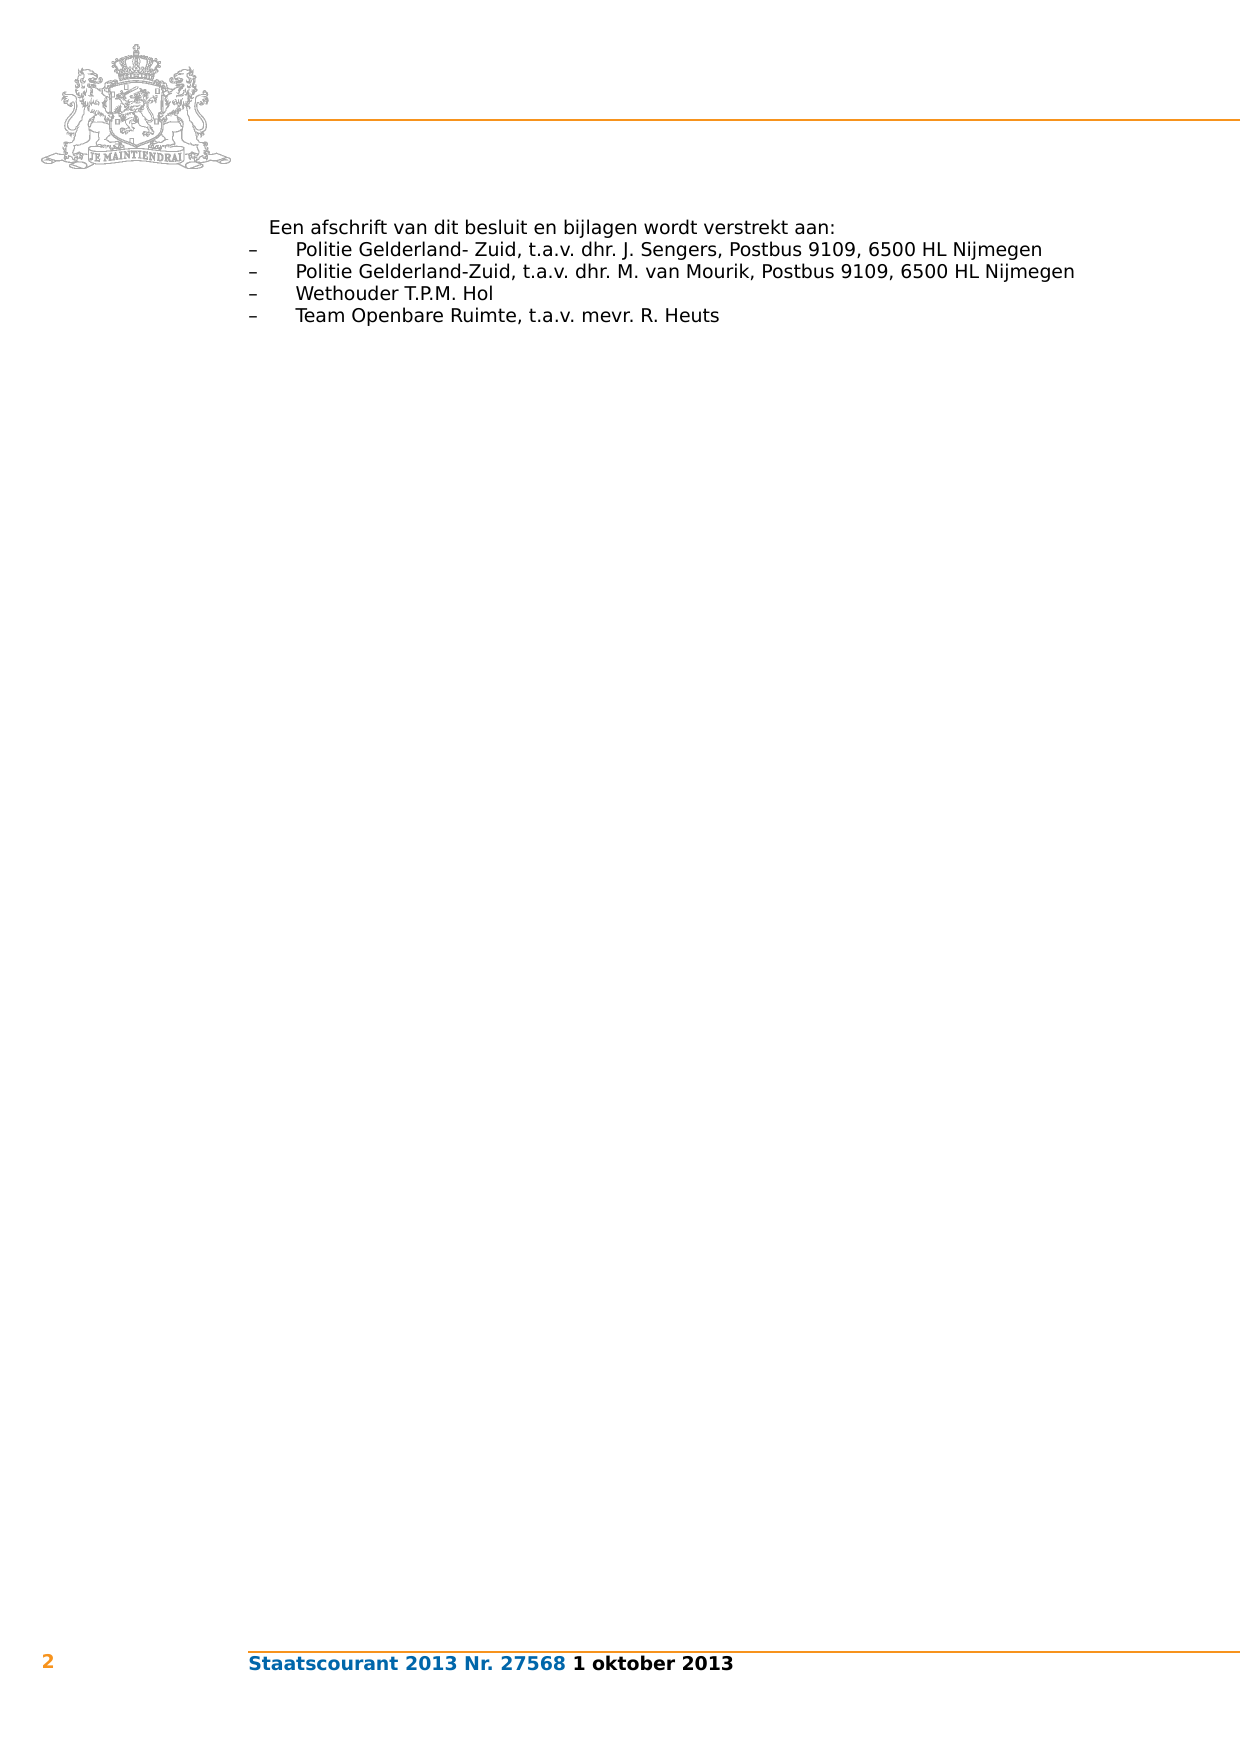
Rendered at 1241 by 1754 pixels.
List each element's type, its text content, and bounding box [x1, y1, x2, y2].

picture [41, 44, 231, 169]
list Politie Gelderland-Zuid, t.a.v. dhr. M. van Mourik, Postbus 9109, 6500 HL Nijmegen [248, 261, 1163, 283]
list Team Openbare Ruimte, t.a.v. mevr. R. Heuts [248, 305, 1163, 327]
text Een afschrift van dit besluit en bijlagen wordt verstrekt aan: [248, 217, 1163, 239]
list Wethouder T.P.M. Hol [248, 283, 1163, 305]
list Politie Gelderland- Zuid, t.a.v. dhr. J. Sengers, Postbus 9109, 6500 HL Nijmegen [248, 239, 1163, 261]
